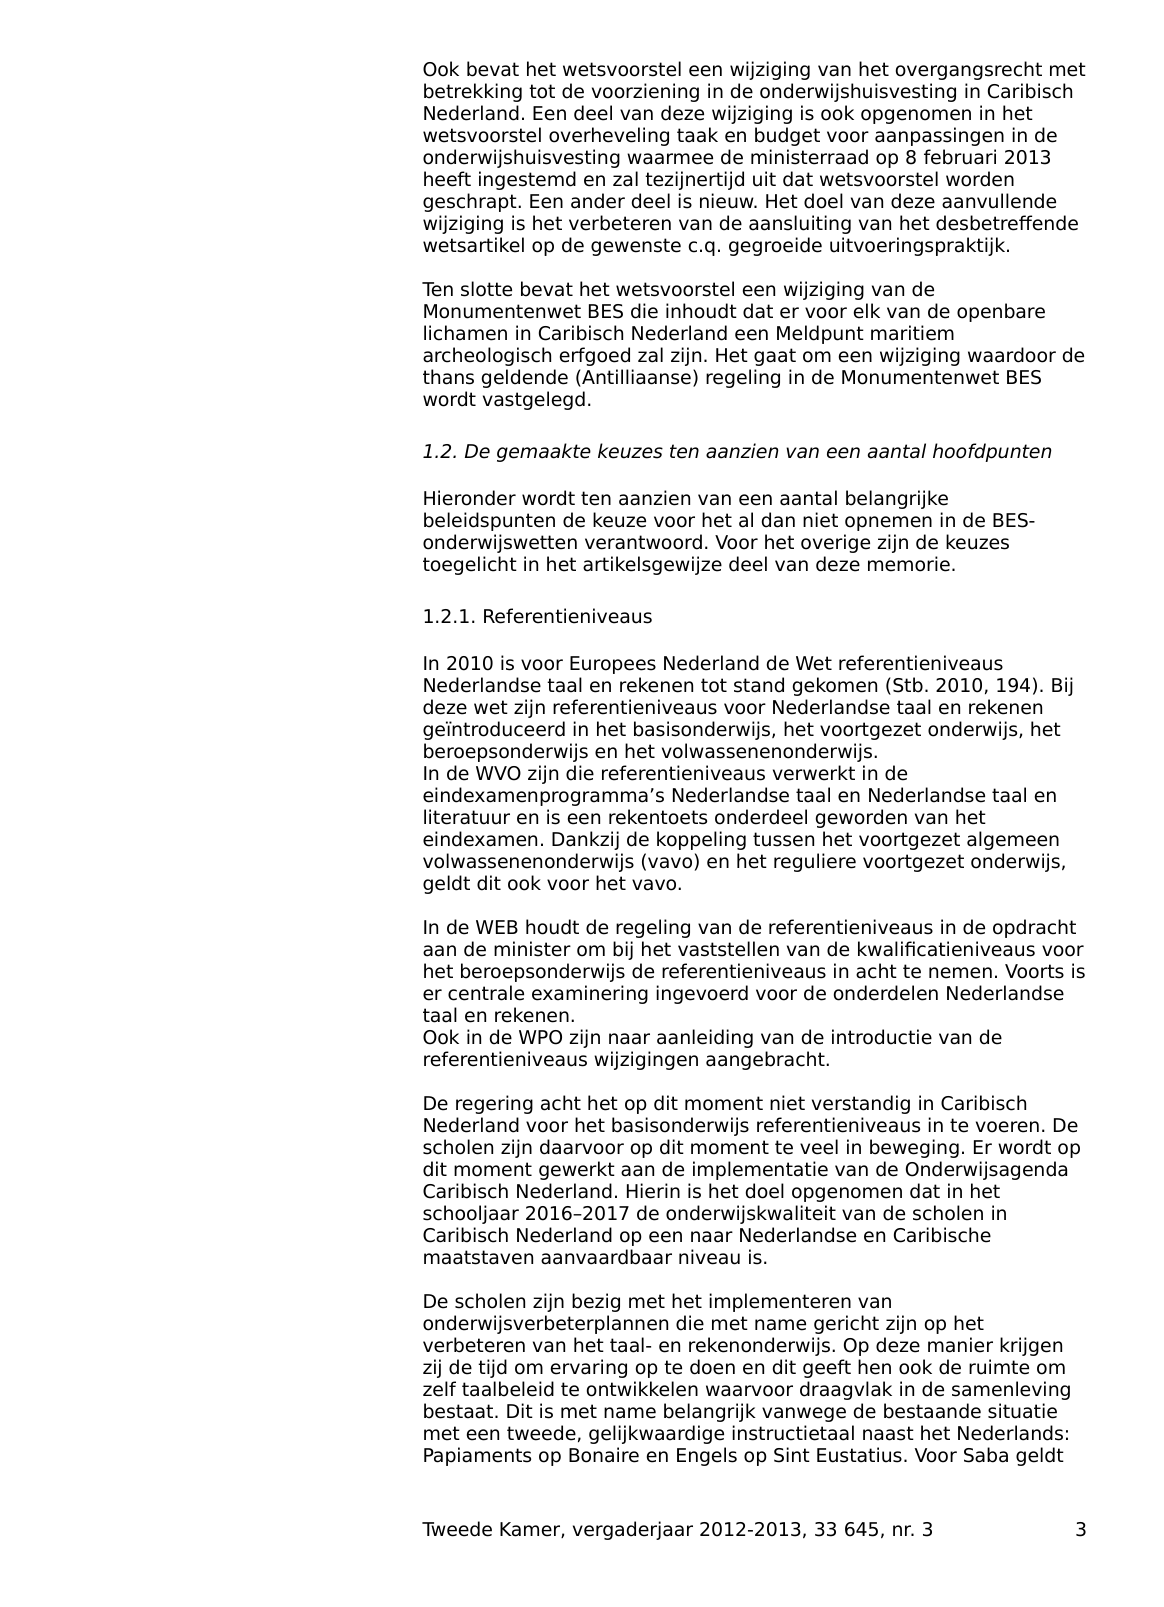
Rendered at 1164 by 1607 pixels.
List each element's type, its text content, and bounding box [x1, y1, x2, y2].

text Hieronder wordt ten aanzien van een aantal belangrijke beleidspunten de keuze voor het al dan niet opnemen in de BES-onderwijswetten verantwoord. Voor het overige zijn de keuzes toegelicht in het artikelsgewijze deel van deze memorie. [422, 488, 1087, 576]
text Ook bevat het wetsvoorstel een wijziging van het overgangsrecht met betrekking tot de voorziening in de onderwijshuisvesting in Caribisch Nederland. Een deel van deze wijziging is ook opgenomen in het wetsvoorstel overheveling taak en budget voor aanpassingen in de onderwijshuisvesting waarmee de ministerraad op 8 februari 2013 heeft ingestemd en zal tezijnertijd uit dat wetsvoorstel worden geschrapt. Een ander deel is nieuw. Het doel van deze aanvullende wijziging is het verbeteren van de aansluiting van het desbetreffende wetsartikel op de gewenste c.q. gegroeide uitvoeringspraktijk. [422, 59, 1087, 257]
text Ook in de WPO zijn naar aanleiding van de introductie van de referentieniveaus wijzigingen aangebracht. [422, 1027, 1087, 1071]
subtitle 1.2.1. Referentieniveaus [422, 606, 1087, 628]
text In de WEB houdt de regeling van de referentieniveaus in de opdracht aan de minister om bij het vaststellen van de kwalificatieniveaus voor het beroepsonderwijs de referentieniveaus in acht te nemen. Voorts is er centrale examinering ingevoerd voor de onderdelen Nederlandse taal en rekenen. [422, 917, 1087, 1027]
text De scholen zijn bezig met het implementeren van onderwijsverbeterplannen die met name gericht zijn op het verbeteren van het taal- en rekenonderwijs. Op deze manier krijgen zij de tijd om ervaring op te doen en dit geeft hen ook de ruimte om zelf taalbeleid te ontwikkelen waarvoor draagvlak in de samenleving bestaat. Dit is met name belangrijk vanwege de bestaande situatie met een tweede, gelijkwaardige instructietaal naast het Nederlands: Papiaments op Bonaire en Engels op Sint Eustatius. Voor Saba geldt [422, 1291, 1087, 1467]
text In de WVO zijn die referentieniveaus verwerkt in de eindexamenprogramma’s Nederlandse taal en Nederlandse taal en literatuur en is een rekentoets onderdeel geworden van het eindexamen. Dankzij de koppeling tussen het voortgezet algemeen volwassenenonderwijs (vavo) en het reguliere voortgezet onderwijs, geldt dit ook voor het vavo. [422, 763, 1087, 894]
text De regering acht het op dit moment niet verstandig in Caribisch Nederland voor het basisonderwijs referentieniveaus in te voeren. De scholen zijn daarvoor op dit moment te veel in beweging. Er wordt op dit moment gewerkt aan de implementatie van de Onderwijsagenda Caribisch Nederland. Hierin is het doel opgenomen dat in het schooljaar 2016–2017 de onderwijskwaliteit van de scholen in Caribisch Nederland op een naar Nederlandse en Caribische maatstaven aanvaardbaar niveau is. [422, 1093, 1087, 1269]
text In 2010 is voor Europees Nederland de Wet referentieniveaus Nederlandse taal en rekenen tot stand gekomen (Stb. 2010, 194). Bij deze wet zijn referentieniveaus voor Nederlandse taal en rekenen geïntroduceerd in het basisonderwijs, het voortgezet onderwijs, het beroepsonderwijs en het volwassenenonderwijs. [422, 653, 1087, 763]
text Ten slotte bevat het wetsvoorstel een wijziging van de Monumentenwet BES die inhoudt dat er voor elk van de openbare lichamen in Caribisch Nederland een Meldpunt maritiem archeologisch erfgoed zal zijn. Het gaat om een wijziging waardoor de thans geldende (Antilliaanse) regeling in de Monumentenwet BES wordt vastgelegd. [422, 279, 1087, 411]
subtitle 1.2. De gemaakte keuzes ten aanzien van een aantal hoofdpunten [422, 441, 1087, 463]
